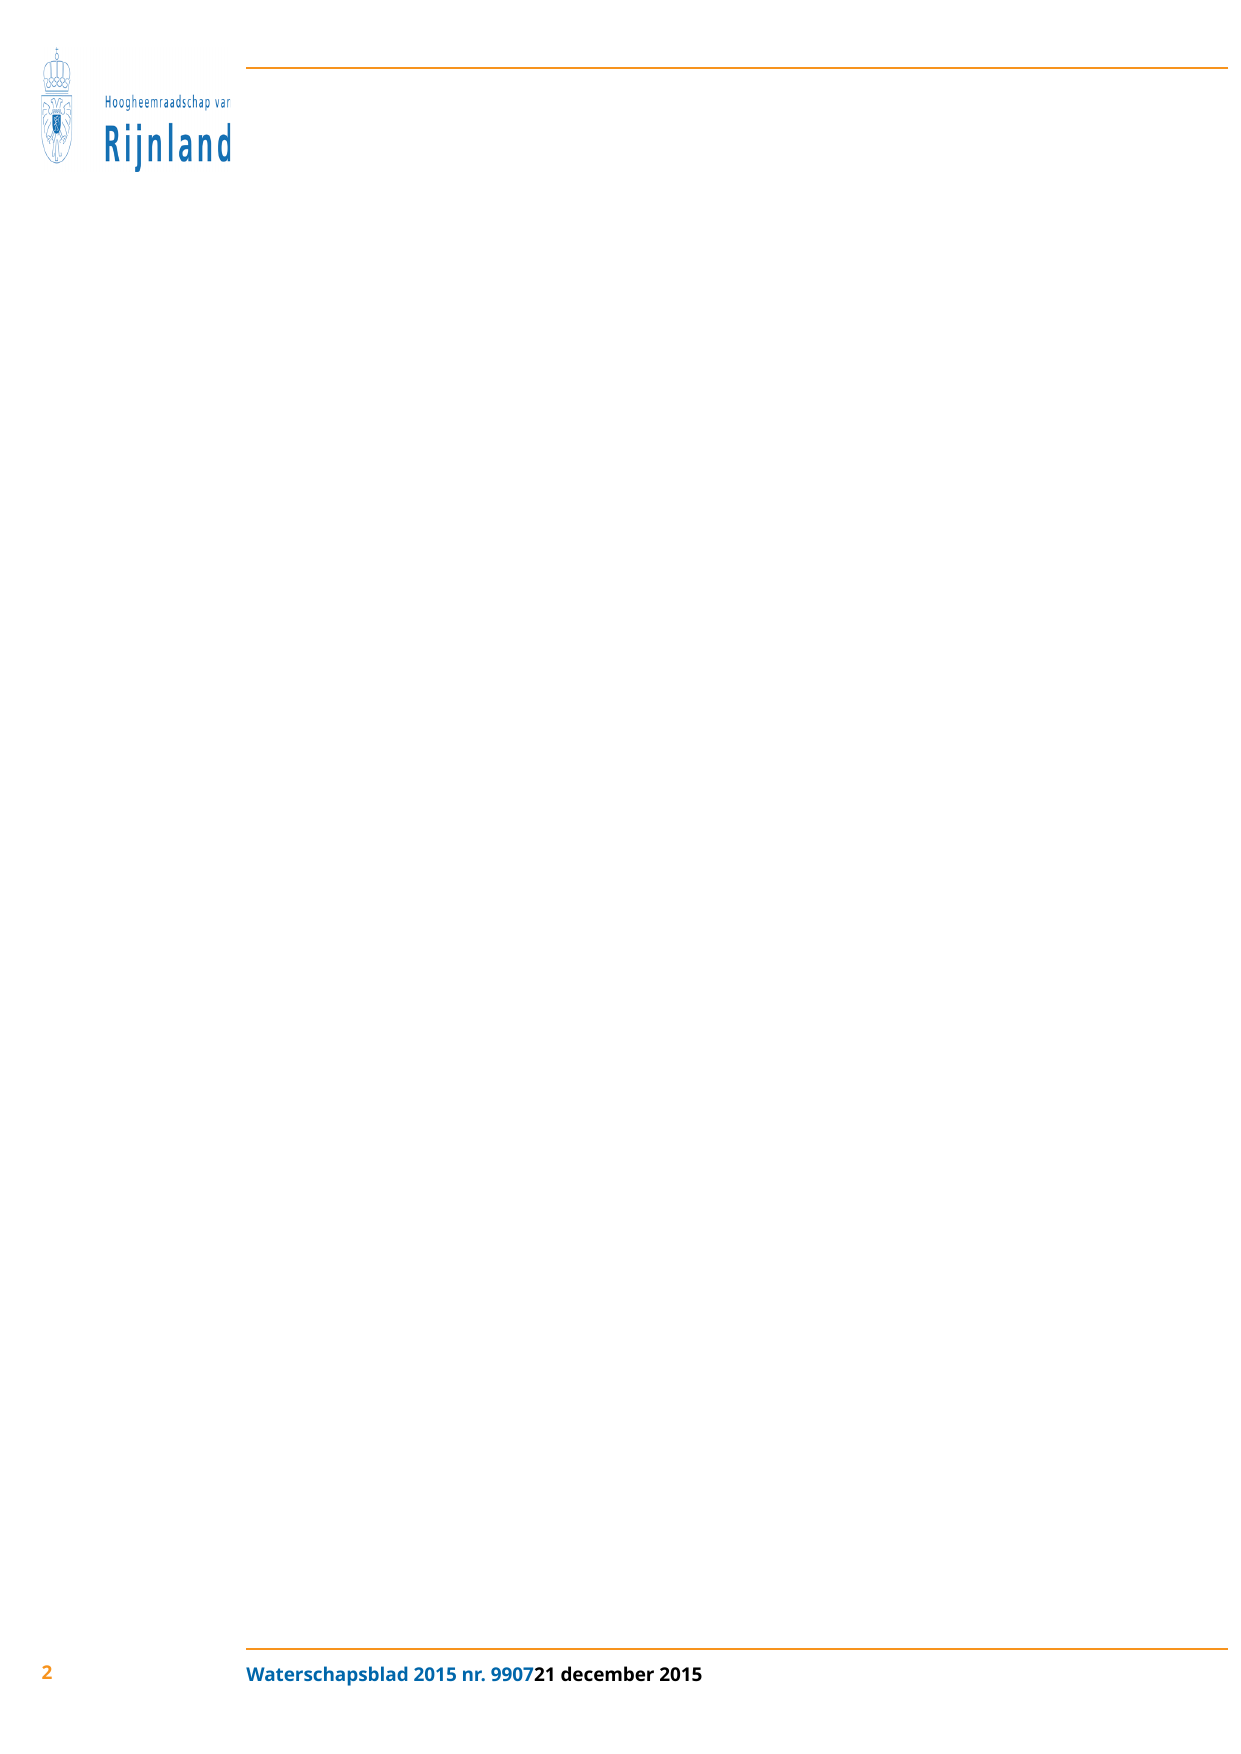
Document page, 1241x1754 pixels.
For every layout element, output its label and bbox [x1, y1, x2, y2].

picture [41, 47, 231, 172]
